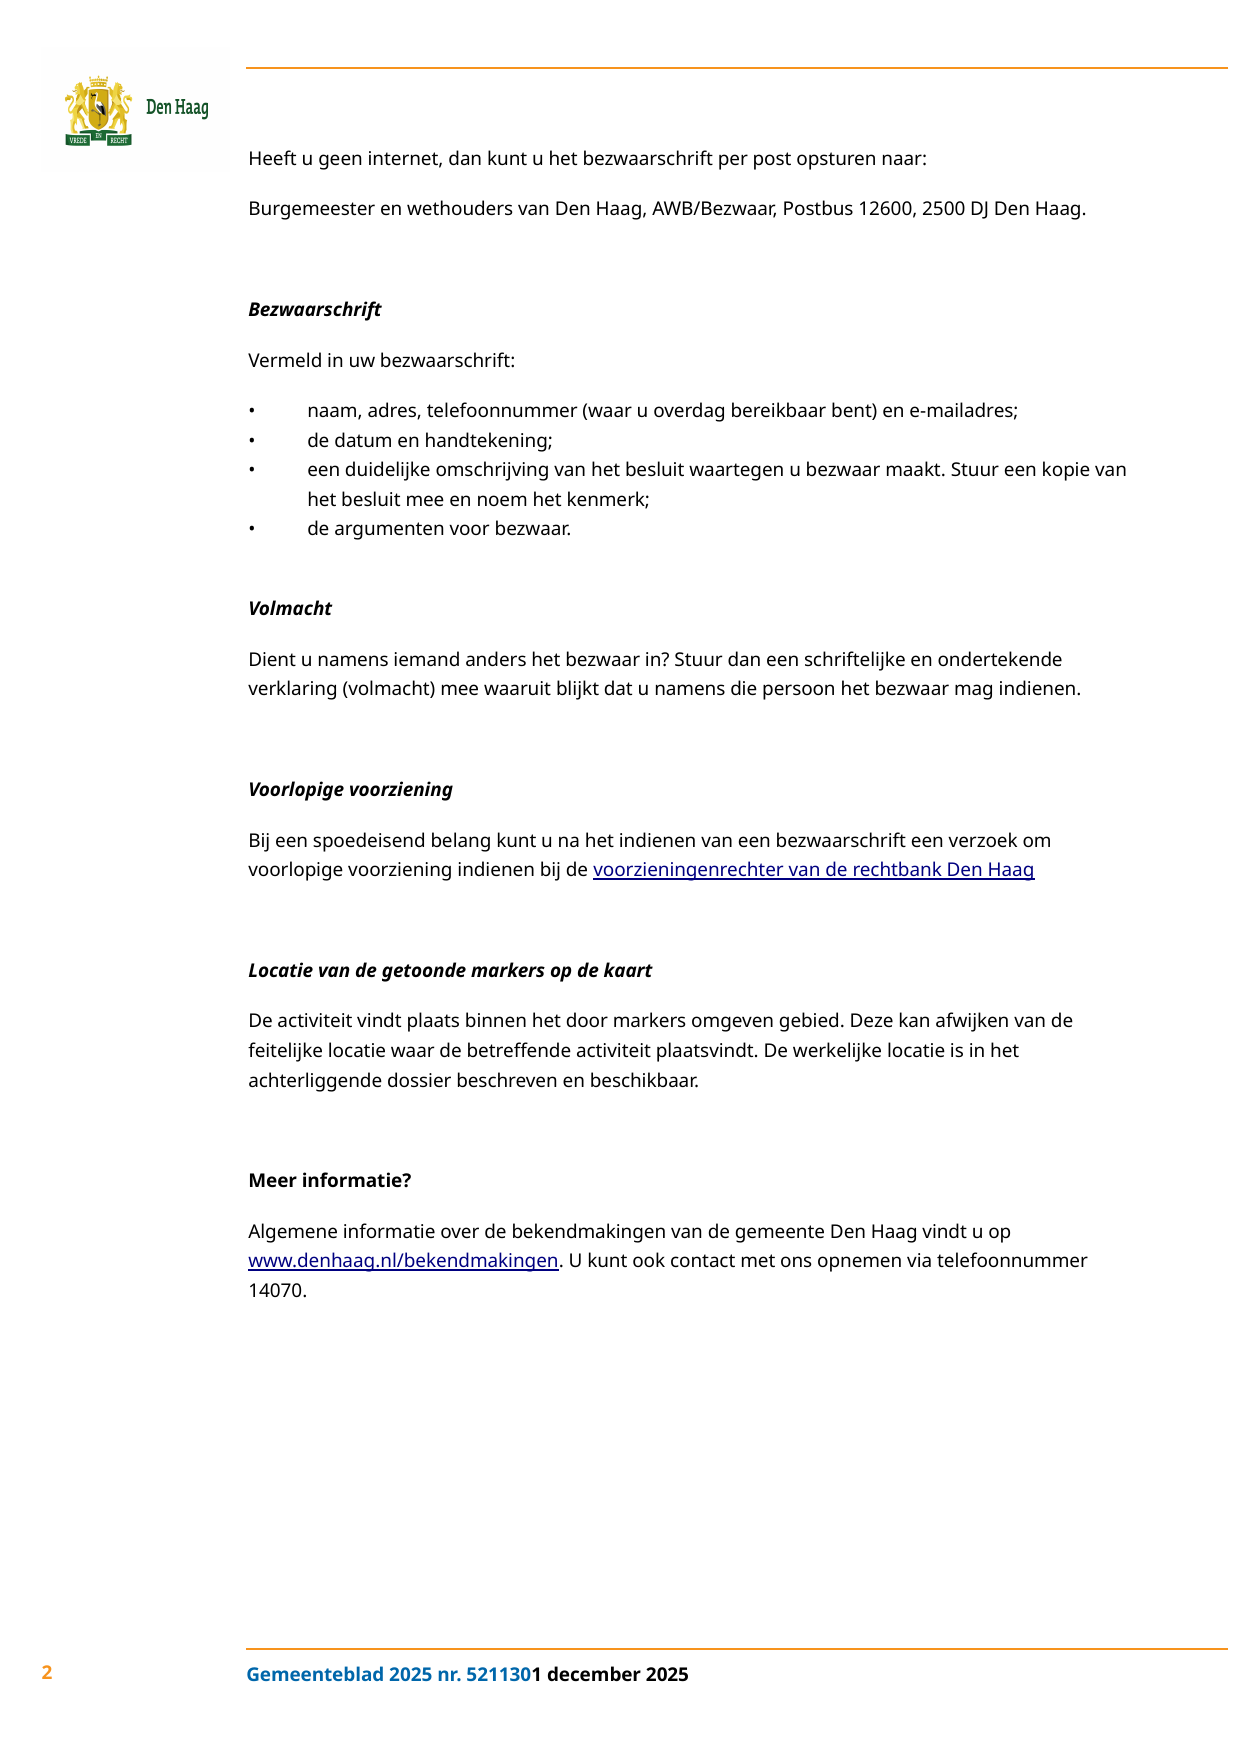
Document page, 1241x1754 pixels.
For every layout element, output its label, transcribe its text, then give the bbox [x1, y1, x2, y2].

list de datum en handtekening; [248, 427, 1152, 453]
text Meer informatie? [248, 1168, 1152, 1193]
text Bezwaarschrift [248, 296, 1152, 322]
text Algemene informatie over de bekendmakingen van de gemeente Den Haag vindt u op www.denhaag.nl/bekendmakingen. U kunt ook contact met ons opnemen via telefoonnummer 14070. [248, 1218, 1152, 1303]
text De activiteit vindt plaats binnen het door markers omgeven gebied. Deze kan afwijken van de feitelijke locatie waar de betreffende activiteit plaatsvindt. De werkelijke locatie is in het achterliggende dossier beschreven en beschikbaar. [248, 1008, 1152, 1093]
text Vermeld in uw bezwaarschrift: [248, 347, 1152, 373]
text Volmacht [248, 596, 1152, 621]
list de argumenten voor bezwaar. [248, 516, 1152, 541]
text Bij een spoedeisend belang kunt u na het indienen van een bezwaarschrift een verzoek om voorlopige voorziening indienen bij de voorzieningenrechter van de rechtbank Den Haag [248, 827, 1152, 882]
text Heeft u geen internet, dan kunt u het bezwaarschrift per post opsturen naar: [248, 145, 1152, 171]
list een duidelijke omschrijving van het besluit waartegen u bezwaar maakt. Stuur een kopie van het besluit mee en noem het kenmerk; [248, 456, 1152, 512]
text Dient u namens iemand anders het bezwaar in? Stuur dan een schriftelijke en ondertekende verklaring (volmacht) mee waaruit blijkt dat u namens die persoon het bezwaar mag indienen. [248, 646, 1152, 701]
text Voorlopige voorziening [248, 776, 1152, 802]
text Burgemeester en wethouders van Den Haag, AWB/Bezwaar, Postbus 12600, 2500 DJ Den Haag. [248, 196, 1152, 221]
picture [41, 47, 231, 172]
list naam, adres, telefoonnummer (waar u overdag bereikbaar bent) en e-mailadres; [248, 397, 1152, 423]
text Locatie van de getoonde markers op de kaart [248, 957, 1152, 983]
